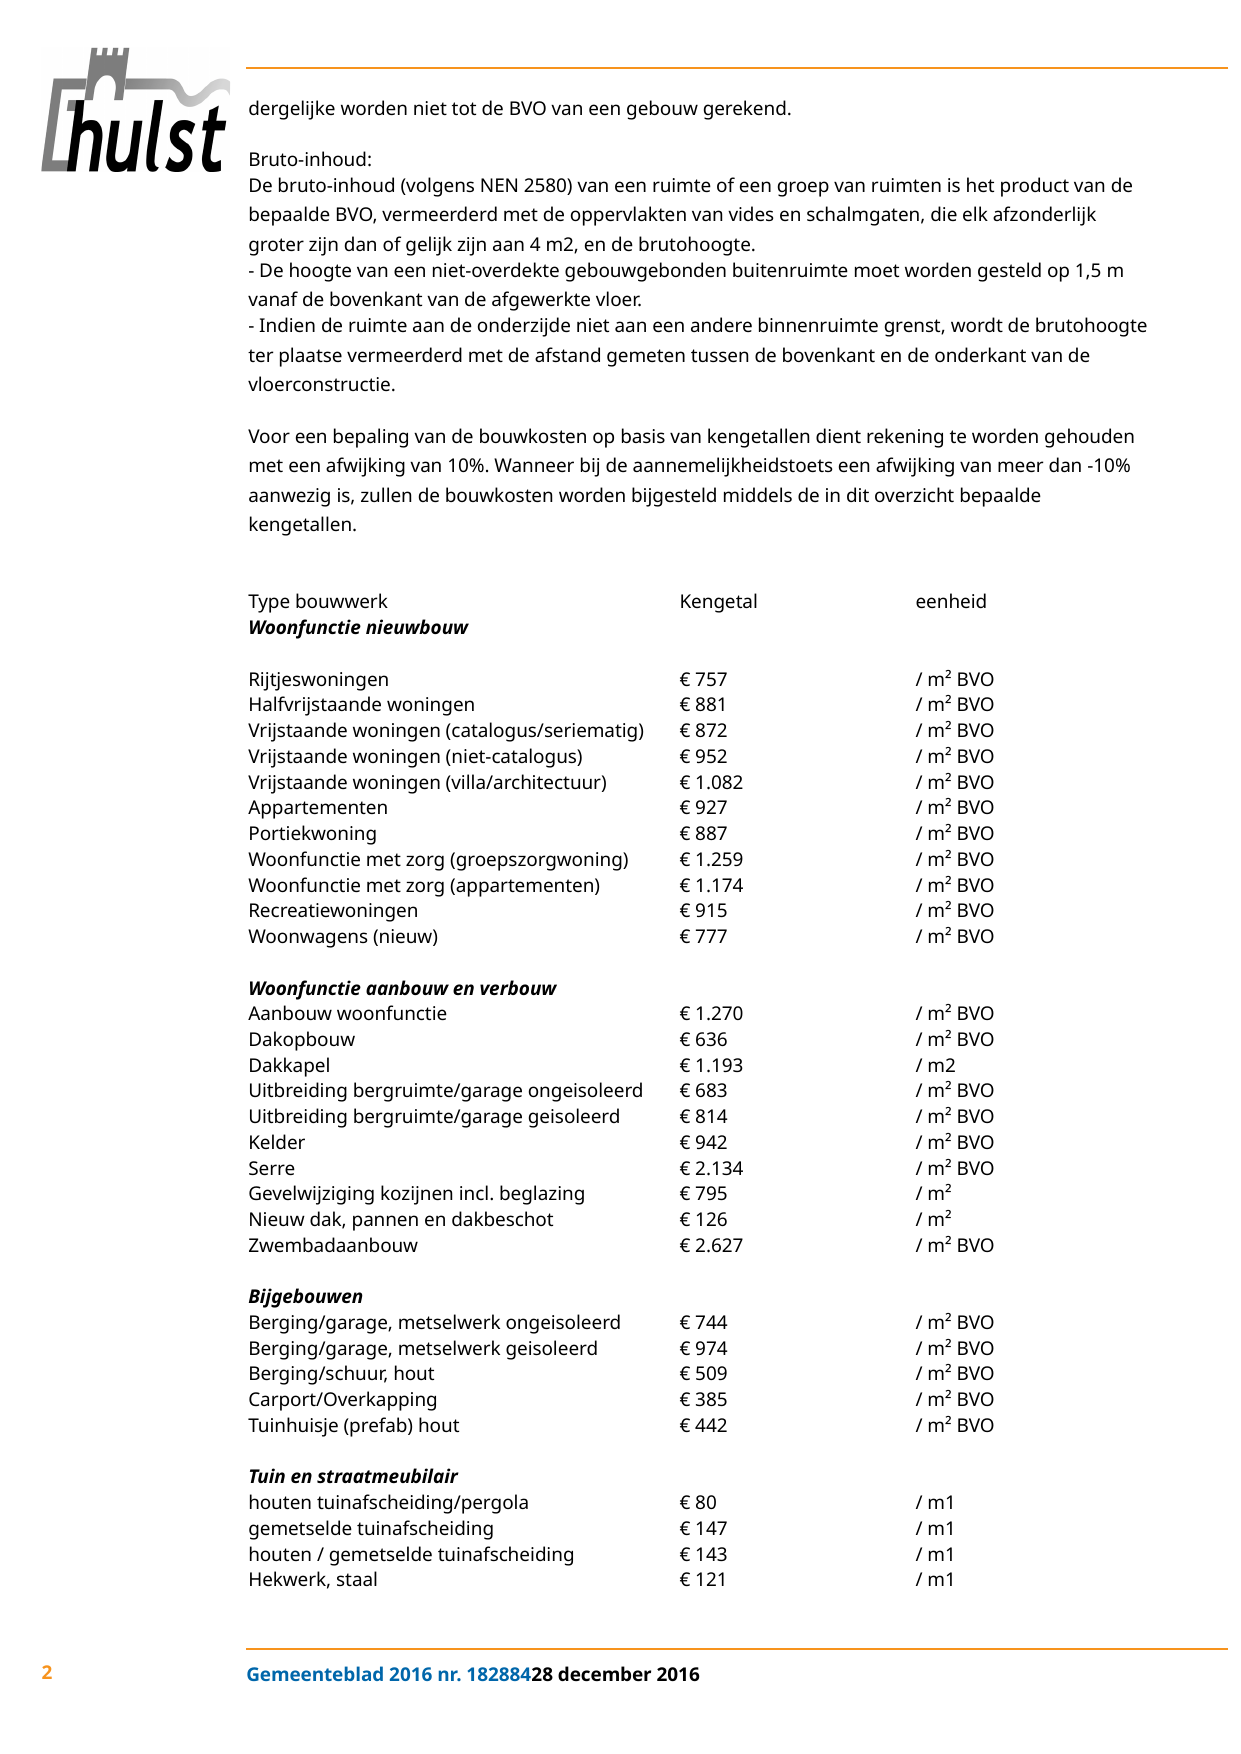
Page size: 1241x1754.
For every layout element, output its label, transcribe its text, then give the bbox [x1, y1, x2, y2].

table_cell / m² BVO [915, 1000, 1152, 1026]
table_cell [248, 1258, 679, 1283]
table_cell € 942 [679, 1129, 915, 1155]
table_cell / m² BVO [915, 1026, 1152, 1052]
table_cell dergelijke worden niet tot de BVO van een gebouw gerekend. [248, 95, 1152, 121]
table_cell Dakkapel [248, 1052, 679, 1078]
table_cell € 636 [679, 1026, 915, 1052]
table_cell Rijtjeswoningen [248, 666, 679, 692]
table_cell Hekwerk, staal [248, 1566, 679, 1592]
table_cell / m² BVO [915, 1078, 1152, 1103]
table_cell / m² [915, 1206, 1152, 1232]
table_cell € 2.134 [679, 1155, 915, 1181]
table_cell [915, 640, 1152, 666]
table_cell gemetselde tuinafscheiding [248, 1515, 679, 1541]
table_cell Recreatiewoningen [248, 898, 679, 923]
table_cell Kengetal [679, 589, 915, 614]
table_cell / m² BVO [915, 718, 1152, 743]
table_cell - Indien de ruimte aan de onderzijde niet aan een andere binnenruimte grenst, wordt de brutohoogte ter plaatse vermeerderd met de afstand gemeten tussen de bovenkant en de onderkant van de vloerconstructie. [248, 312, 1152, 397]
table_cell Uitbreiding bergruimte/garage geisoleerd [248, 1103, 679, 1129]
table_cell Dakopbouw [248, 1026, 679, 1052]
table_cell / m² BVO [915, 1103, 1152, 1129]
table_cell € 385 [679, 1386, 915, 1412]
table_cell Vrijstaande woningen (villa/architectuur) [248, 769, 679, 794]
table_cell € 147 [679, 1515, 915, 1541]
table_cell Woonfunctie aanbouw en verbouw [248, 975, 1152, 1000]
table_cell Berging/garage, metselwerk geisoleerd [248, 1335, 679, 1361]
table_cell € 927 [679, 795, 915, 820]
table_cell / m² BVO [915, 923, 1152, 949]
table_cell [248, 640, 679, 666]
table_cell Bruto-inhoud: [248, 146, 679, 172]
table_cell € 1.270 [679, 1000, 915, 1026]
table_cell Appartementen [248, 795, 679, 820]
table_cell [915, 121, 1152, 146]
table_cell € 442 [679, 1412, 915, 1438]
table_cell [679, 640, 915, 666]
table_cell € 814 [679, 1103, 915, 1129]
table_cell - De hoogte van een niet-overdekte gebouwgebonden buitenruimte moet worden gesteld op 1,5 m vanaf de bovenkant van de afgewerkte vloer. [248, 257, 1152, 312]
table_cell / m1 [915, 1541, 1152, 1566]
table_cell [248, 397, 679, 423]
table_cell € 1.174 [679, 872, 915, 897]
table_cell Zwembadaanbouw [248, 1232, 679, 1258]
table_cell Tuinhuisje (prefab) hout [248, 1412, 679, 1438]
table_cell € 872 [679, 718, 915, 743]
table_cell € 126 [679, 1206, 915, 1232]
table_cell Berging/garage, metselwerk ongeisoleerd [248, 1309, 679, 1335]
table_cell [915, 1438, 1152, 1463]
table_cell houten / gemetselde tuinafscheiding [248, 1541, 679, 1566]
table_cell [248, 537, 679, 563]
table_cell [248, 563, 679, 589]
table_cell [915, 563, 1152, 589]
table_cell € 887 [679, 820, 915, 846]
table_cell / m² BVO [915, 743, 1152, 769]
picture [41, 47, 231, 172]
table_cell / m1 [915, 1489, 1152, 1515]
table_cell Halfvrijstaande woningen [248, 692, 679, 717]
table_cell Nieuw dak, pannen en dakbeschot [248, 1206, 679, 1232]
table_cell / m² BVO [915, 795, 1152, 820]
table_cell [915, 397, 1152, 423]
table_cell Portiekwoning [248, 820, 679, 846]
table_cell € 2.627 [679, 1232, 915, 1258]
table_cell [679, 1438, 915, 1463]
table_cell eenheid [915, 589, 1152, 614]
table_cell / m² BVO [915, 1155, 1152, 1181]
table_cell / m² BVO [915, 1129, 1152, 1155]
table_cell € 683 [679, 1078, 915, 1103]
table_cell Woonfunctie met zorg (groepszorgwoning) [248, 846, 679, 872]
table_cell / m² BVO [915, 1232, 1152, 1258]
table_cell Type bouwwerk [248, 589, 679, 614]
table_cell Vrijstaande woningen (niet-catalogus) [248, 743, 679, 769]
table_cell € 915 [679, 898, 915, 923]
table_cell Woonfunctie nieuwbouw [248, 615, 1152, 640]
table_cell [679, 397, 915, 423]
table_cell € 143 [679, 1541, 915, 1566]
table_cell € 757 [679, 666, 915, 692]
table_cell [248, 1438, 679, 1463]
table_cell Kelder [248, 1129, 679, 1155]
table_cell / m² BVO [915, 692, 1152, 717]
table_cell [248, 949, 679, 975]
table_cell € 1.193 [679, 1052, 915, 1078]
table_cell Gevelwijziging kozijnen incl. beglazing [248, 1181, 679, 1206]
table_cell [679, 146, 915, 172]
table_cell [679, 537, 915, 563]
table_cell € 121 [679, 1566, 915, 1592]
table_cell € 1.082 [679, 769, 915, 794]
table_cell Woonfunctie met zorg (appartementen) [248, 872, 679, 897]
table_cell [915, 949, 1152, 975]
table_cell Aanbouw woonfunctie [248, 1000, 679, 1026]
table_cell / m² BVO [915, 1309, 1152, 1335]
table_cell Tuin en straatmeubilair [248, 1464, 1152, 1489]
table_cell Vrijstaande woningen (catalogus/seriematig) [248, 718, 679, 743]
table_cell € 952 [679, 743, 915, 769]
table_cell / m² BVO [915, 872, 1152, 897]
table_cell [679, 949, 915, 975]
table_cell [915, 1258, 1152, 1283]
table_cell [679, 121, 915, 146]
table_cell [248, 121, 679, 146]
table_cell € 795 [679, 1181, 915, 1206]
table_cell Voor een bepaling van de bouwkosten op basis van kengetallen dient rekening te worden gehouden met een afwijking van 10%. Wanneer bij de aannemelijkheidstoets een afwijking van meer dan -10% aanwezig is, zullen de bouwkosten worden bijgesteld middels de in dit overzicht bepaalde kengetallen. [248, 423, 1152, 537]
table_cell € 509 [679, 1361, 915, 1386]
table_cell / m² BVO [915, 820, 1152, 846]
table_cell / m² BVO [915, 898, 1152, 923]
table_cell € 881 [679, 692, 915, 717]
table_cell Berging/schuur, hout [248, 1361, 679, 1386]
table_cell / m² [915, 1181, 1152, 1206]
table_cell € 1.259 [679, 846, 915, 872]
table_cell / m2 [915, 1052, 1152, 1078]
table_cell / m² BVO [915, 1361, 1152, 1386]
table_cell / m² BVO [915, 1335, 1152, 1361]
table_cell Bijgebouwen [248, 1284, 1152, 1309]
table_cell / m² BVO [915, 846, 1152, 872]
table_cell [679, 563, 915, 589]
table_cell / m² BVO [915, 1412, 1152, 1438]
table_cell Carport/Overkapping [248, 1386, 679, 1412]
table_cell houten tuinafscheiding/pergola [248, 1489, 679, 1515]
table_cell € 80 [679, 1489, 915, 1515]
table_cell € 777 [679, 923, 915, 949]
table_cell Uitbreiding bergruimte/garage ongeisoleerd [248, 1078, 679, 1103]
table_cell € 974 [679, 1335, 915, 1361]
table_cell [915, 146, 1152, 172]
table_cell € 744 [679, 1309, 915, 1335]
table_cell / m² BVO [915, 1386, 1152, 1412]
table_cell Serre [248, 1155, 679, 1181]
table_cell / m1 [915, 1515, 1152, 1541]
table_cell De bruto-inhoud (volgens NEN 2580) van een ruimte of een groep van ruimten is het product van de bepaalde BVO, vermeerderd met de oppervlakten van vides en schalmgaten, die elk afzonderlijk groter zijn dan of gelijk zijn aan 4 m2, en de brutohoogte. [248, 172, 1152, 257]
table_cell [915, 537, 1152, 563]
table_cell [679, 1258, 915, 1283]
table_cell / m² BVO [915, 666, 1152, 692]
table_cell / m² BVO [915, 769, 1152, 794]
table_cell Woonwagens (nieuw) [248, 923, 679, 949]
table_cell / m1 [915, 1566, 1152, 1592]
